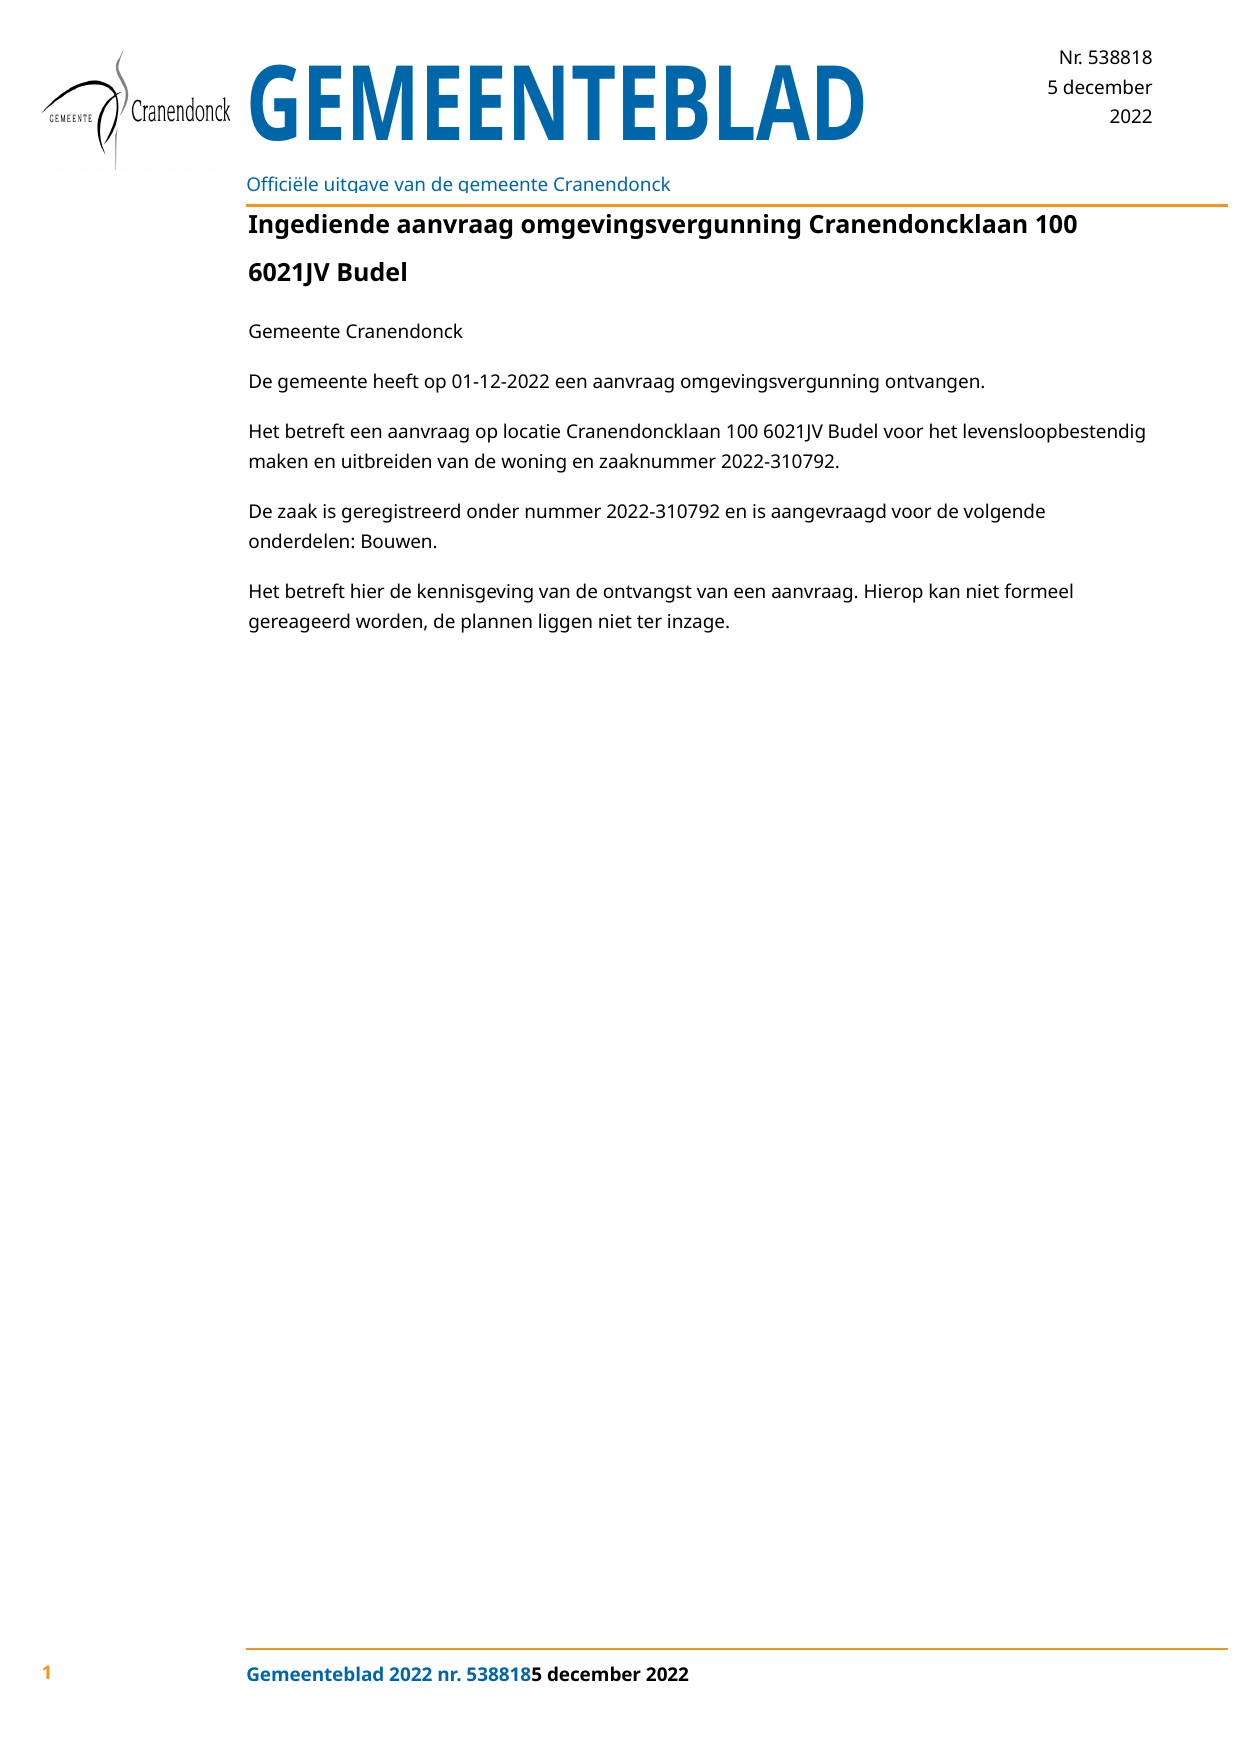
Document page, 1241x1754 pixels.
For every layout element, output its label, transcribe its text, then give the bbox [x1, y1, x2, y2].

text Het betreft een aanvraag op locatie Cranendoncklaan 100 6021JV Budel voor het levensloopbestendig maken en uitbreiden van de woning en zaaknummer 2022-310792. [248, 419, 1152, 474]
text Het betreft hier de kennisgeving van de ontvangst van een aanvraag. Hierop kan niet formeel gereageerd worden, de plannen liggen niet ter inzage. [248, 579, 1152, 634]
picture [41, 47, 231, 172]
text De zaak is geregistreerd onder nummer 2022-310792 en is aangevraagd voor de volgende onderdelen: Bouwen. [248, 499, 1152, 554]
text Gemeente Cranendonck [248, 318, 1152, 344]
text Ingediende aanvraag omgevingsvergunning Cranendoncklaan 100 6021JV Budel [248, 207, 1152, 288]
text De gemeente heeft op 01-12-2022 een aanvraag omgevingsvergunning ontvangen. [248, 368, 1152, 394]
